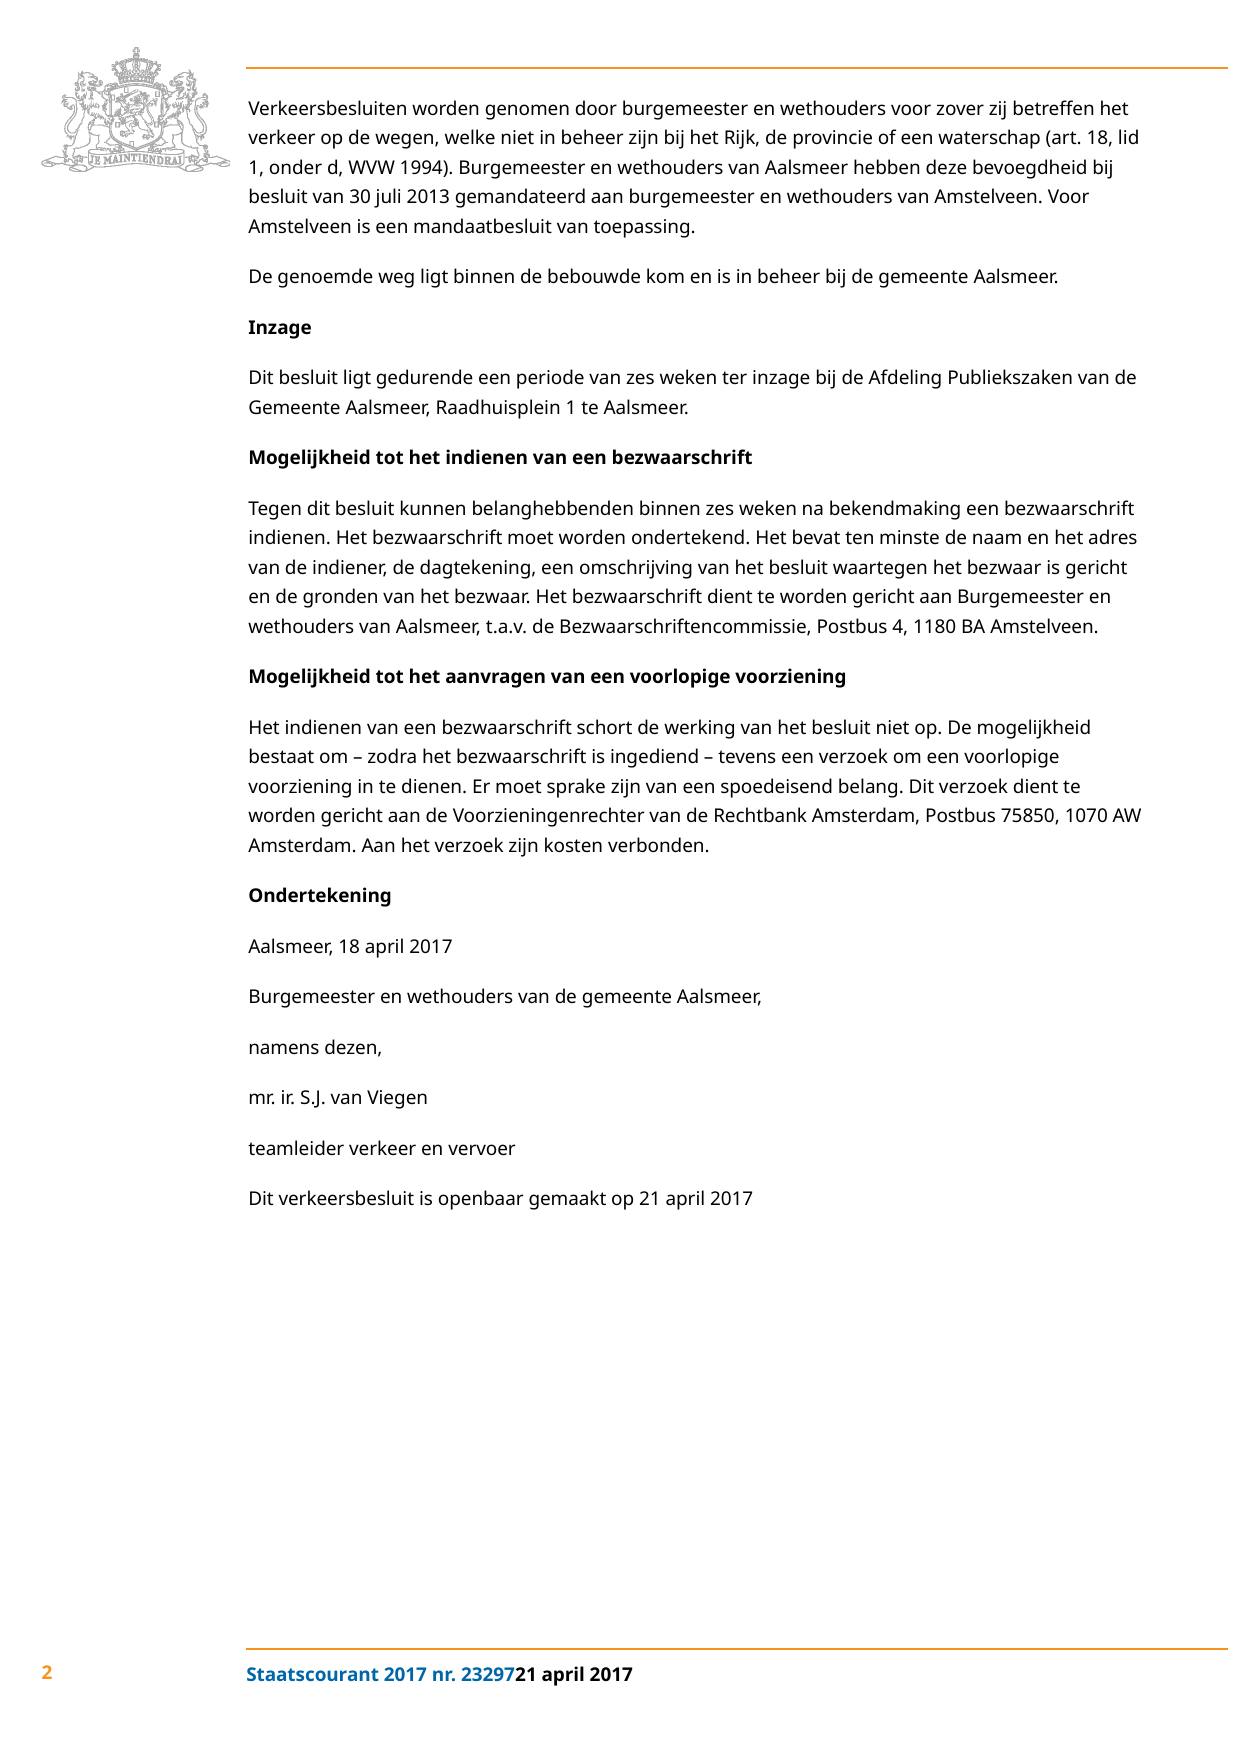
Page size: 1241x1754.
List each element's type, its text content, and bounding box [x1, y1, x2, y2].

text Tegen dit besluit kunnen belanghebbenden binnen zes weken na bekendmaking een bezwaarschrift indienen. Het bezwaarschrift moet worden ondertekend. Het bevat ten minste de naam en het adres van de indiener, de dagtekening, een omschrijving van het besluit waartegen het bezwaar is gericht en de gronden van het bezwaar. Het bezwaarschrift dient te worden gericht aan Burgemeester en wethouders van Aalsmeer, t.a.v. de Bezwaarschriftencommissie, Postbus 4, 1180 BA Amstelveen. [248, 495, 1152, 639]
text mr. ir. S.J. van Viegen [248, 1084, 1152, 1110]
text Inzage [248, 314, 1152, 340]
text Aalsmeer, 18 april 2017 [248, 933, 1152, 959]
text Mogelijkheid tot het indienen van een bezwaarschrift [248, 444, 1152, 470]
text teamleider verkeer en vervoer [248, 1135, 1152, 1161]
text Het indienen van een bezwaarschrift schort de werking van het besluit niet op. De mogelijkheid bestaat om – zodra het bezwaarschrift is ingediend – tevens een verzoek om een voorlopige voorziening in te dienen. Er moet sprake zijn van een spoedeisend belang. Dit verzoek dient te worden gericht aan de Voorzieningenrechter van de Rechtbank Amsterdam, Postbus 75850, 1070 AW Amsterdam. Aan het verzoek zijn kosten verbonden. [248, 714, 1152, 858]
text Ondertekening [248, 883, 1152, 908]
text Mogelijkheid tot het aanvragen van een voorlopige voorziening [248, 663, 1152, 689]
text Dit besluit ligt gedurende een periode van zes weken ter inzage bij de Afdeling Publiekszaken van de Gemeente Aalsmeer, Raadhuisplein 1 te Aalsmeer. [248, 364, 1152, 420]
text namens dezen, [248, 1034, 1152, 1060]
text Verkeersbesluiten worden genomen door burgemeester en wethouders voor zover zij betreffen het verkeer op de wegen, welke niet in beheer zijn bij het Rijk, de provincie of een waterschap (art. 18, lid 1, onder d, WVW 1994). Burgemeester en wethouders van Aalsmeer hebben deze bevoegdheid bij besluit van 30 juli 2013 gemandateerd aan burgemeester en wethouders van Amstelveen. Voor Amstelveen is een mandaatbesluit van toepassing. [248, 95, 1152, 239]
text Burgemeester en wethouders van de gemeente Aalsmeer, [248, 983, 1152, 1009]
picture [41, 47, 231, 172]
text Dit verkeersbesluit is openbaar gemaakt op 21 april 2017 [248, 1185, 1152, 1211]
text De genoemde weg ligt binnen de bebouwde kom en is in beheer bij de gemeente Aalsmeer. [248, 263, 1152, 289]
